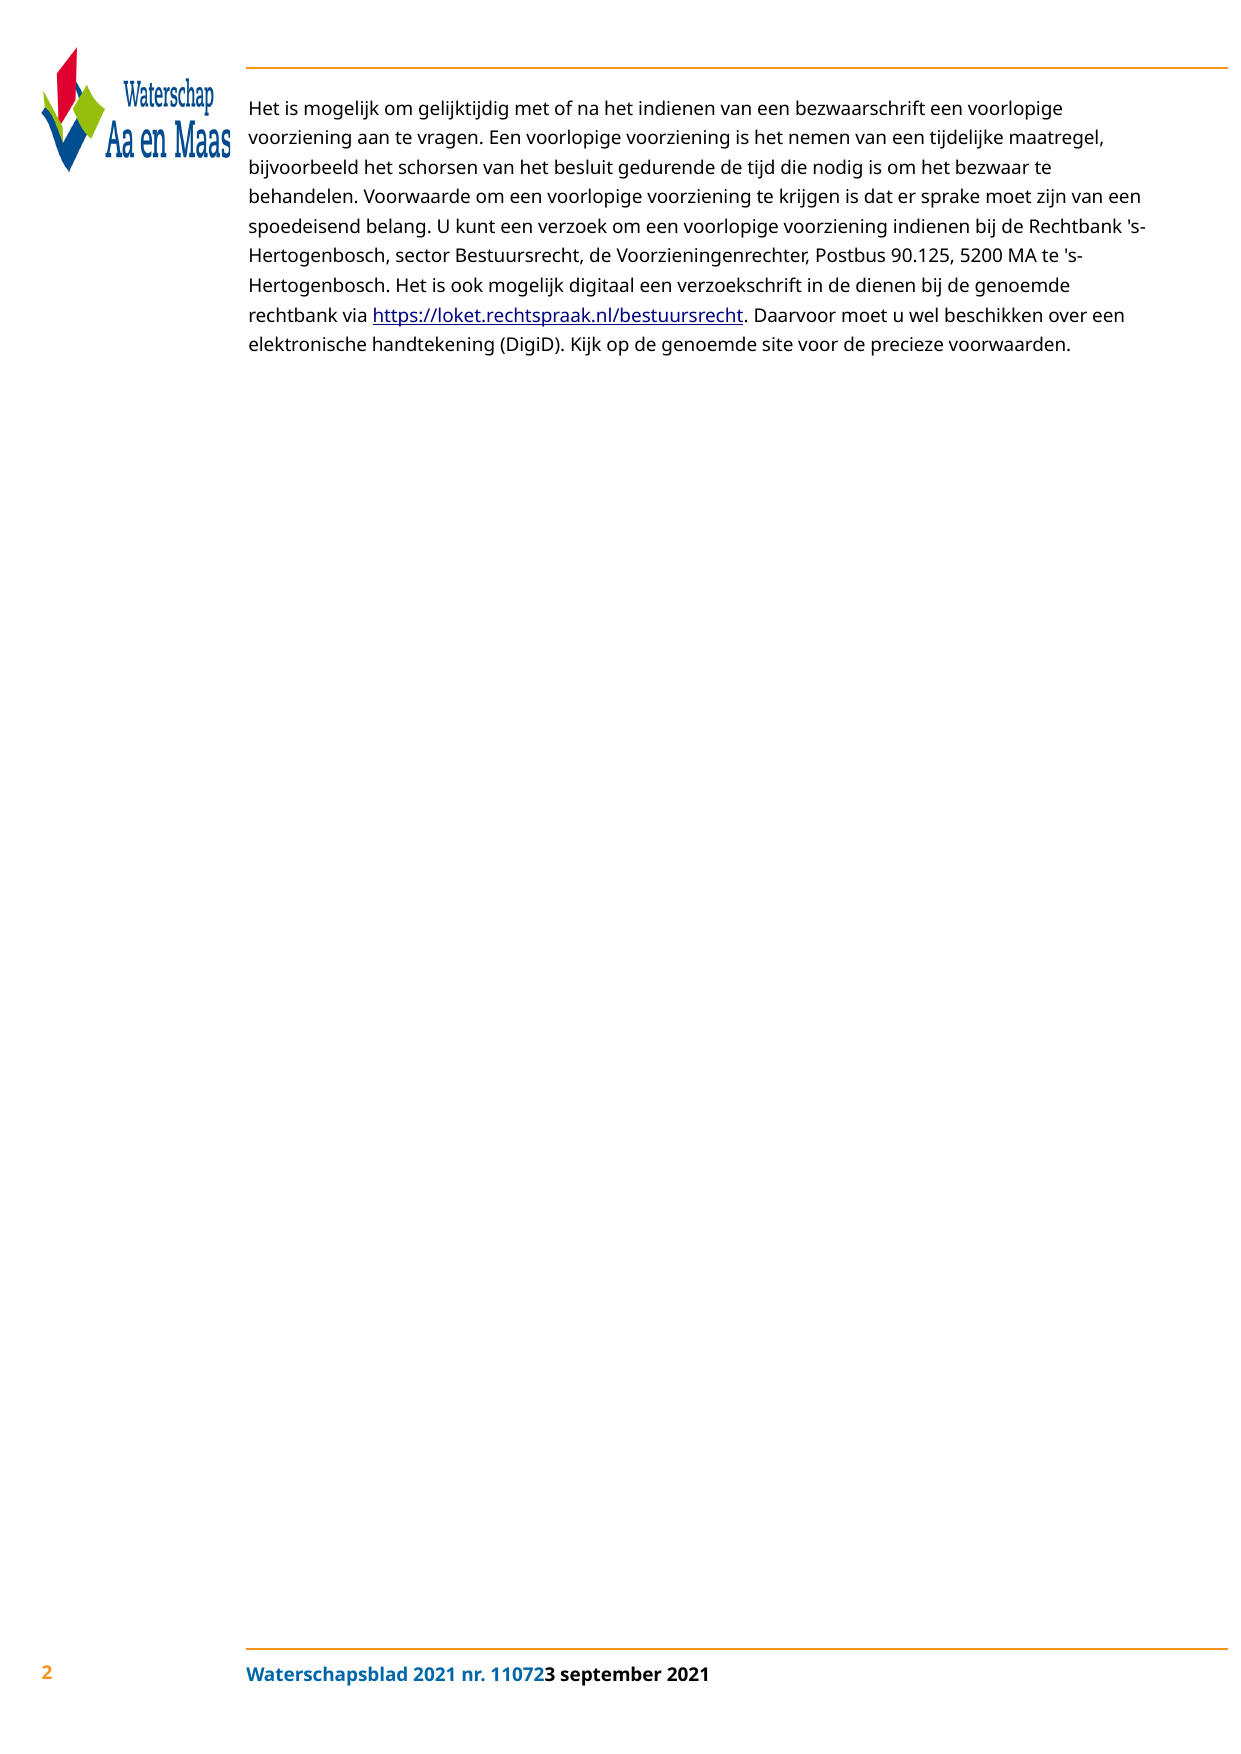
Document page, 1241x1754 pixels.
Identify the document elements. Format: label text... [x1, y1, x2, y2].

text Het is mogelijk om gelijktijdig met of na het indienen van een bezwaarschrift een voorlopige voorziening aan te vragen. Een voorlopige voorziening is het nemen van een tijdelijke maatregel, bijvoorbeeld het schorsen van het besluit gedurende de tijd die nodig is om het bezwaar te behandelen. Voorwaarde om een voorlopige voorziening te krijgen is dat er sprake moet zijn van een spoedeisend belang. U kunt een verzoek om een voorlopige voorziening indienen bij de Rechtbank 's-Hertogenbosch, sector Bestuursrecht, de Voorzieningenrechter, Postbus 90.125, 5200 MA te 's-Hertogenbosch. Het is ook mogelijk digitaal een verzoekschrift in de dienen bij de genoemde rechtbank via https://loket.rechtspraak.nl/bestuursrecht. Daarvoor moet u wel beschikken over een elektronische handtekening (DigiD). Kijk op de genoemde site voor de precieze voorwaarden. [248, 95, 1152, 357]
picture [41, 47, 231, 172]
